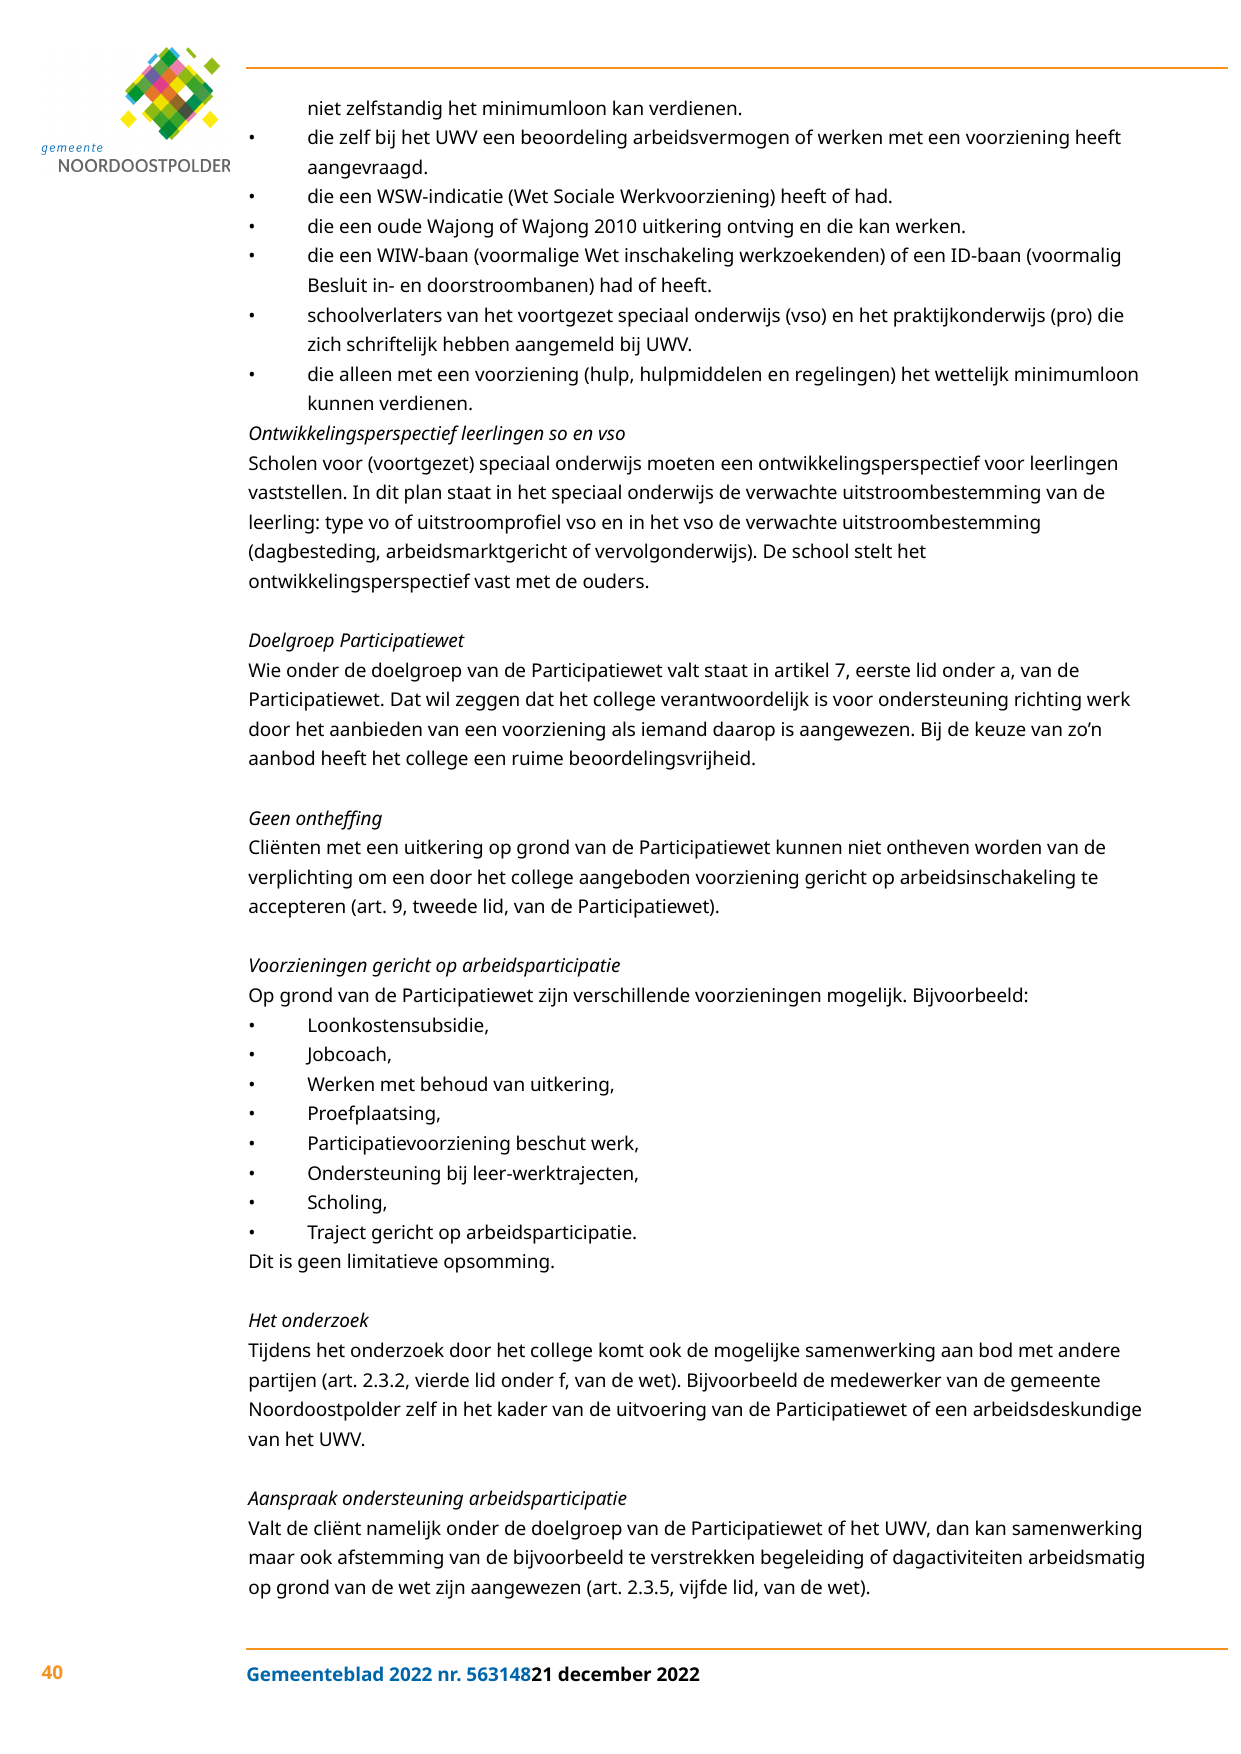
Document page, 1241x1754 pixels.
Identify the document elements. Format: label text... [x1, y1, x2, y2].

list die een WSW-indicatie (Wet Sociale Werkvoorziening) heeft of had. [248, 183, 1152, 209]
text Aanspraak ondersteuning arbeidsparticipatie [248, 1485, 1152, 1511]
list die een WIW-baan (voormalige Wet inschakeling werkzoekenden) of een ID-baan (voormalig Besluit in- en doorstroombanen) had of heeft. [248, 243, 1152, 298]
text Doelgroep Participatiewet [248, 627, 1152, 653]
text Scholen voor (voortgezet) speciaal onderwijs moeten een ontwikkelingsperspectief voor leerlingen vaststellen. In dit plan staat in het speciaal onderwijs de verwachte uitstroombestemming van de leerling: type vo of uitstroomprofiel vso en in het vso de verwachte uitstroombestemming (dagbesteding, arbeidsmarktgericht of vervolgonderwijs). De school stelt het ontwikkelingsperspectief vast met de ouders. [248, 450, 1152, 594]
text Valt de cliënt namelijk onder de doelgroep van de Participatiewet of het UWV, dan kan samenwerking maar ook afstemming van de bijvoorbeeld te verstrekken begeleiding of dagactiviteiten arbeidsmatig op grond van de wet zijn aangewezen (art. 2.3.5, vijfde lid, van de wet). [248, 1515, 1152, 1600]
text Dit is geen limitatieve opsomming. [248, 1248, 1152, 1274]
text Cliënten met een uitkering op grond van de Participatiewet kunnen niet ontheven worden van de verplichting om een door het college aangeboden voorziening gericht op arbeidsinschakeling te accepteren (art. 9, tweede lid, van de Participatiewet). [248, 834, 1152, 919]
text Voorzieningen gericht op arbeidsparticipatie [248, 953, 1152, 978]
text Geen ontheffing [248, 805, 1152, 831]
text Wie onder de doelgroep van de Participatiewet valt staat in artikel 7, eerste lid onder a, van de Participatiewet. Dat wil zeggen dat het college verantwoordelijk is voor ondersteuning richting werk door het aanbieden van een voorziening als iemand daarop is aangewezen. Bij de keuze van zo’n aanbod heeft het college een ruime beoordelingsvrijheid. [248, 657, 1152, 771]
text Op grond van de Participatiewet zijn verschillende voorzieningen mogelijk. Bijvoorbeeld: [248, 982, 1152, 1008]
list schoolverlaters van het voortgezet speciaal onderwijs (vso) en het praktijkonderwijs (pro) die zich schriftelijk hebben aangemeld bij UWV. [248, 302, 1152, 357]
list die zelf bij het UWV een beoordeling arbeidsvermogen of werken met een voorziening heeft aangevraagd. [248, 124, 1152, 180]
text Ontwikkelingsperspectief leerlingen so en vso [248, 420, 1152, 446]
list Participatievoorziening beschut werk, [248, 1130, 1152, 1156]
list Traject gericht op arbeidsparticipatie. [248, 1219, 1152, 1245]
list Werken met behoud van uitkering, [248, 1071, 1152, 1097]
list die alleen met een voorziening (hulp, hulpmiddelen en regelingen) het wettelijk minimumloon kunnen verdienen. [248, 361, 1152, 416]
list Ondersteuning bij leer-werktrajecten, [248, 1160, 1152, 1186]
list niet zelfstandig het minimumloon kan verdienen. [248, 95, 1152, 121]
list Scholing, [248, 1189, 1152, 1215]
text Het onderzoek [248, 1308, 1152, 1333]
picture [41, 47, 231, 172]
list die een oude Wajong of Wajong 2010 uitkering ontving en die kan werken. [248, 213, 1152, 239]
list Loonkostensubsidie, [248, 1012, 1152, 1038]
list Proefplaatsing, [248, 1101, 1152, 1126]
text Tijdens het onderzoek door het college komt ook de mogelijke samenwerking aan bod met andere partijen (art. 2.3.2, vierde lid onder f, van de wet). Bijvoorbeeld de medewerker van de gemeente Noordoostpolder zelf in het kader van de uitvoering van de Participatiewet of een arbeidsdeskundige van het UWV. [248, 1337, 1152, 1452]
list Jobcoach, [248, 1041, 1152, 1067]
